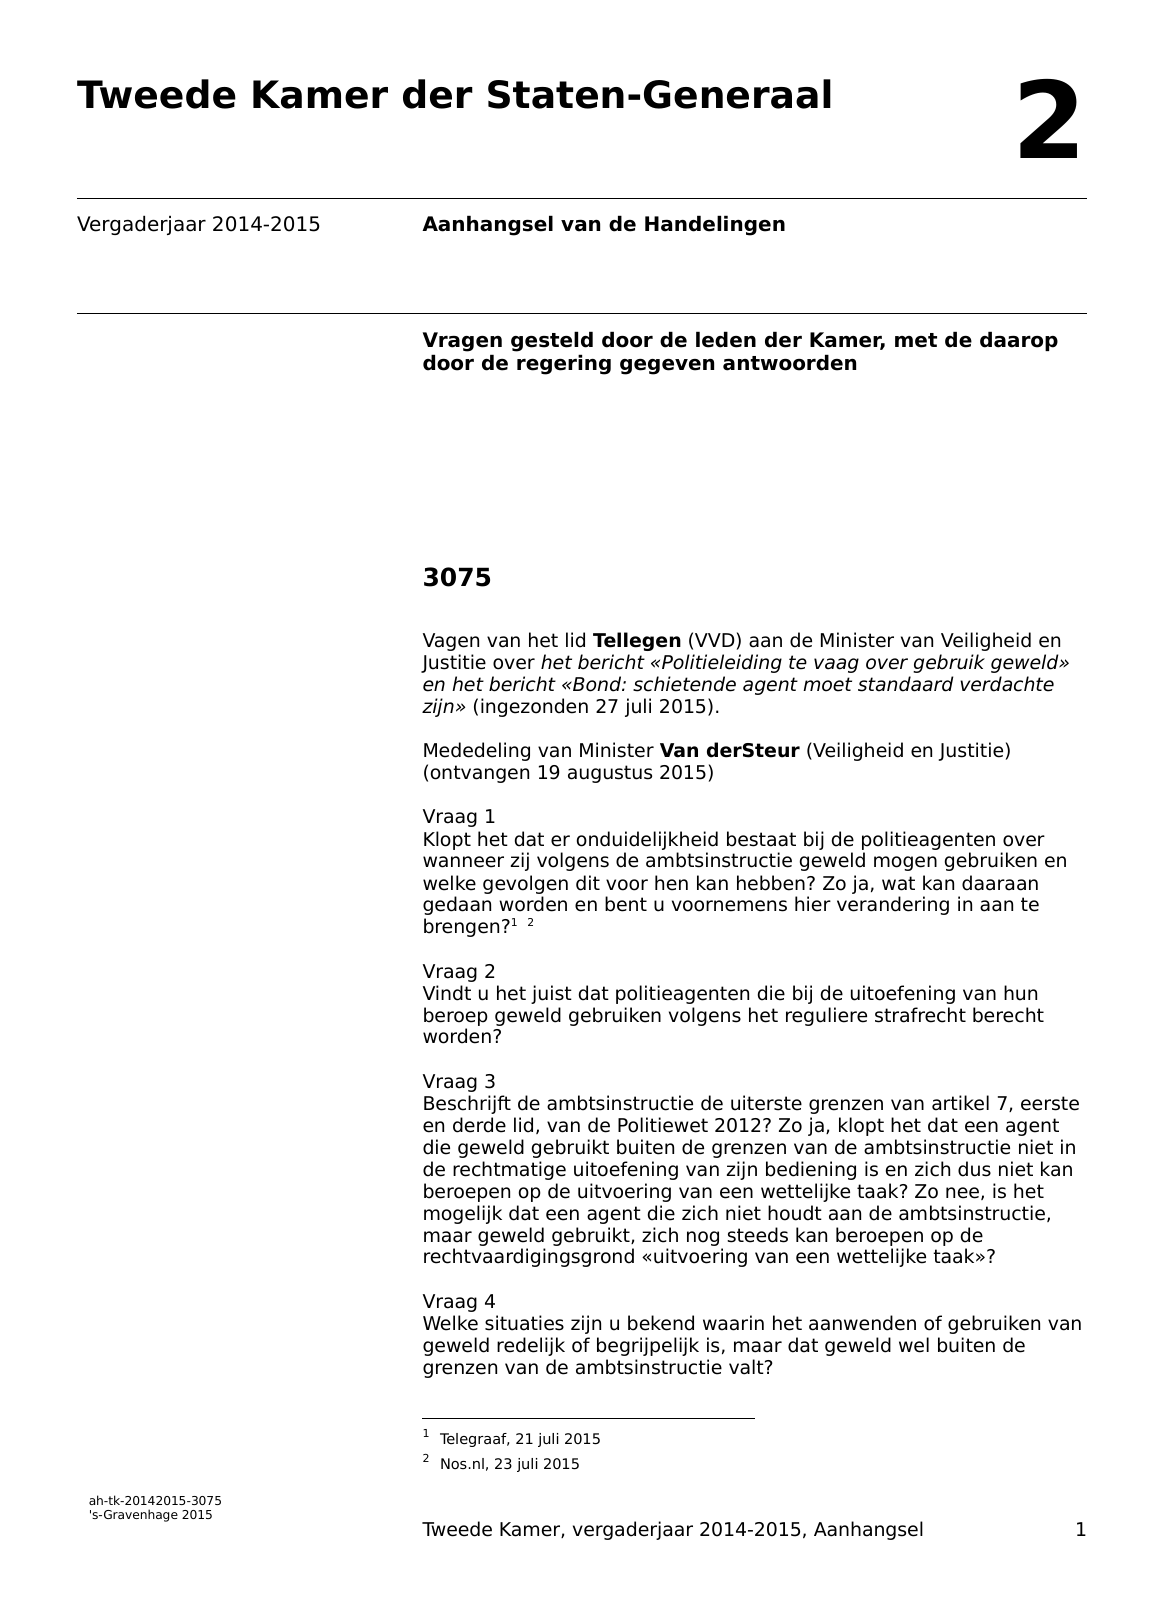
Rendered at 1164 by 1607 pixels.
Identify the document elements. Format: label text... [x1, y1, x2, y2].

text Vraag 3 [422, 1071, 1087, 1093]
text Vraag 1 [422, 806, 1087, 828]
text 3075 [422, 563, 1087, 592]
text Welke situaties zijn u bekend waarin het aanwenden of gebruiken van geweld redelijk of begrijpelijk is, maar dat geweld wel buiten de grenzen van de ambtsinstructie valt? [422, 1313, 1087, 1378]
table_header 2 [886, 59, 1087, 198]
text Vraag 2 [422, 961, 1087, 982]
text Vindt u het juist dat politieagenten die bij de uitoefening van hun beroep geweld gebruiken volgens het reguliere strafrecht berecht worden? [422, 982, 1087, 1048]
text ah-tk-20142015-3075 [88, 1494, 323, 1508]
text 's-Gravenhage 2015 [88, 1508, 323, 1522]
text Beschrijft de ambtsinstructie de uiterste grenzen van artikel 7, eerste en derde lid, van de Politiewet 2012? Zo ja, klopt het dat een agent die geweld gebruikt buiten de grenzen van de ambtsinstructie niet in de rechtmatige uitoefening van zijn bediening is en zich dus niet kan beroepen op de uitvoering van een wettelijke taak? Zo nee, is het mogelijk dat een agent die zich niet houdt aan de ambtsinstructie, maar geweld gebruikt, zich nog steeds kan beroepen op de rechtvaardigingsgrond «uitvoering van een wettelijke taak»? [422, 1093, 1087, 1268]
text Vagen van het lid Tellegen (VVD) aan de Minister van Veiligheid en Justitie over het bericht «Politieleiding te vaag over gebruik geweld» en het bericht «Bond: schietende agent moet standaard verdachte zijn» (ingezonden 27 juli 2015). [422, 630, 1087, 718]
text Telegraaf, 21 juli 2015 [422, 1427, 1087, 1449]
text Mededeling van Minister Van derSteur (Veiligheid en Justitie) (ontvangen 19 augustus 2015) [422, 740, 1087, 784]
text Nos.nl, 23 juli 2015 [422, 1452, 1087, 1474]
table_cell Aanhangsel van de Handelingen [422, 199, 1087, 313]
table_header Tweede Kamer der Staten-Generaal [77, 59, 886, 198]
table_cell [77, 314, 422, 375]
table_cell Vragen gesteld door de leden der Kamer, met de daarop door de regering gegeven antwoorden [422, 314, 1087, 375]
table_cell Vergaderjaar 2014-2015 [77, 199, 422, 313]
text Vraag 4 [422, 1291, 1087, 1313]
text Klopt het dat er onduidelijkheid bestaat bij de politieagenten over wanneer zij volgens de ambtsinstructie geweld mogen gebruiken en welke gevolgen dit voor hen kan hebben? Zo ja, wat kan daaraan gedaan worden en bent u voornemens hier verandering in aan te brengen? [422, 828, 1087, 938]
